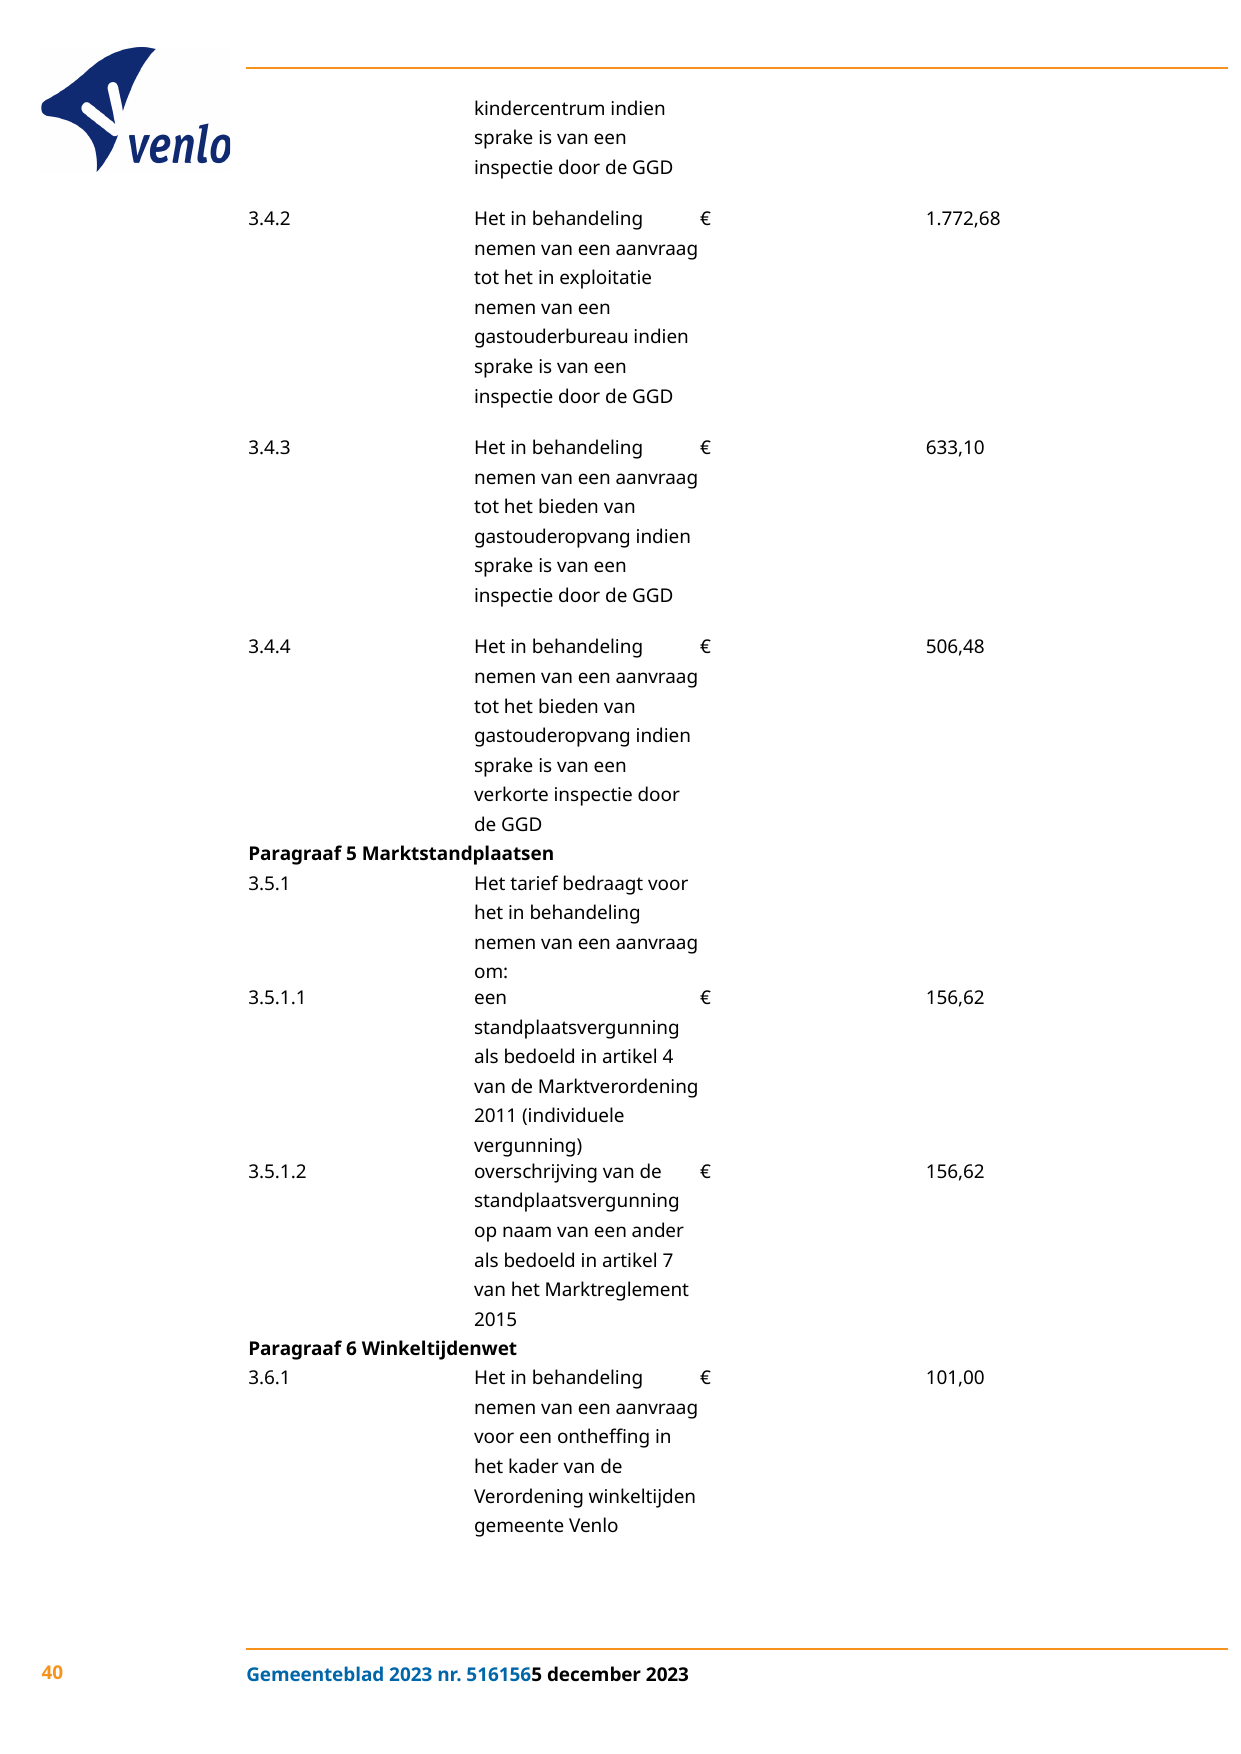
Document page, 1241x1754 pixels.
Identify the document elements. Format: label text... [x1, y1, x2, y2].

table_cell € [700, 634, 926, 837]
table_cell [926, 608, 1152, 634]
table_cell 3.5.1.2 [248, 1158, 474, 1332]
table_cell [700, 180, 926, 205]
table_cell [474, 180, 700, 205]
table_cell 156,62 [926, 1158, 1152, 1332]
table_cell Het in behandeling nemen van een aanvraag tot het in exploitatie nemen van een gastouderbureau indien sprake is van een inspectie door de GGD [474, 205, 700, 409]
table_cell [926, 180, 1152, 205]
table_header 101,00 [926, 1365, 1152, 1538]
table_cell een standplaatsvergunning als bedoeld in artikel 4 van de Marktverordening 2011 (individuele vergunning) [474, 984, 700, 1158]
picture [41, 47, 231, 172]
table_header [700, 95, 926, 180]
table_cell Het in behandeling nemen van een aanvraag tot het bieden van gastouderopvang indien sprake is van een verkorte inspectie door de GGD [474, 634, 700, 837]
table_cell [700, 409, 926, 434]
table_cell [248, 409, 474, 434]
table_header [700, 870, 926, 984]
table_header 3.5.1 [248, 870, 474, 984]
table_cell Het in behandeling nemen van een aanvraag tot het bieden van gastouderopvang indien sprake is van een inspectie door de GGD [474, 434, 700, 608]
table_cell € [700, 1158, 926, 1332]
table_cell 633,10 [926, 434, 1152, 608]
table_header 3.6.1 [248, 1365, 474, 1538]
table_cell 156,62 [926, 984, 1152, 1158]
table_cell [248, 180, 474, 205]
table_cell overschrijving van de standplaatsvergunning op naam van een ander als bedoeld in artikel 7 van het Marktreglement 2015 [474, 1158, 700, 1332]
table_cell [248, 608, 474, 634]
table_cell [474, 608, 700, 634]
table_cell 1.772,68 [926, 205, 1152, 409]
table_cell 3.4.3 [248, 434, 474, 608]
table_cell [926, 409, 1152, 434]
table_cell € [700, 984, 926, 1158]
table_cell 3.5.1.1 [248, 984, 474, 1158]
table_header Het in behandeling nemen van een aanvraag voor een ontheffing in het kader van de Verordening winkeltijden gemeente Venlo [474, 1365, 700, 1538]
table_header € [700, 1365, 926, 1538]
text Paragraaf 6 Winkeltijdenwet [248, 1335, 1152, 1361]
table_cell 3.4.4 [248, 634, 474, 837]
table_cell 3.4.2 [248, 205, 474, 409]
text Paragraaf 5 Marktstandplaatsen [248, 840, 1152, 866]
table_cell 506,48 [926, 634, 1152, 837]
table_cell [700, 608, 926, 634]
table_header [248, 95, 474, 180]
table_cell [474, 409, 700, 434]
table_cell € [700, 434, 926, 608]
table_header [926, 95, 1152, 180]
table_header Het tarief bedraagt voor het in behandeling nemen van een aanvraag om: [474, 870, 700, 984]
table_header kindercentrum indien sprake is van een inspectie door de GGD [474, 95, 700, 180]
table_cell € [700, 205, 926, 409]
table_header [926, 870, 1152, 984]
